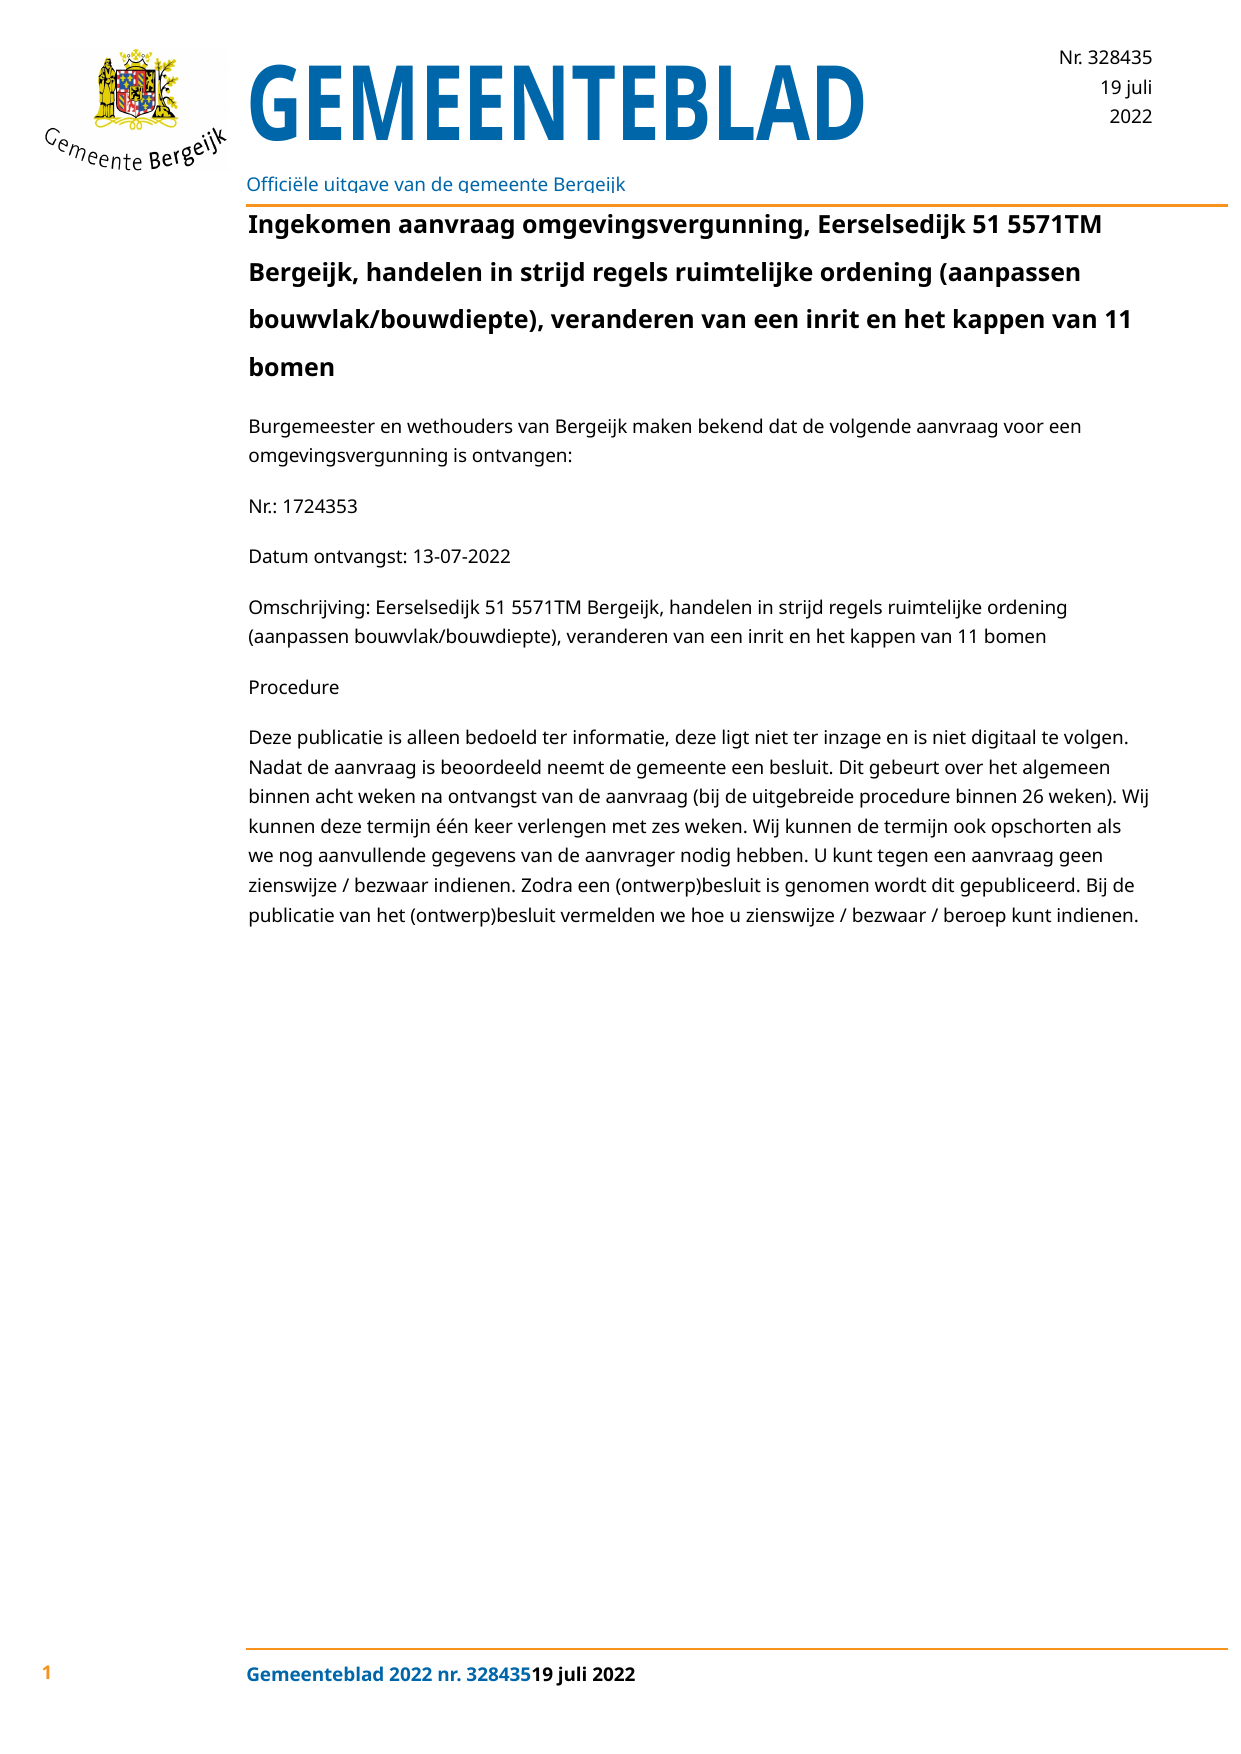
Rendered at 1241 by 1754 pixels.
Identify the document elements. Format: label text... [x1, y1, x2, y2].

text Ingekomen aanvraag omgevingsvergunning, Eerselsedijk 51 5571TM Bergeijk, handelen in strijd regels ruimtelijke ordening (aanpassen bouwvlak/bouwdiepte), veranderen van een inrit en het kappen van 11 bomen [248, 207, 1152, 384]
text Deze publicatie is alleen bedoeld ter informatie, deze ligt niet ter inzage en is niet digitaal te volgen. Nadat de aanvraag is beoordeeld neemt de gemeente een besluit. Dit gebeurt over het algemeen binnen acht weken na ontvangst van de aanvraag (bij de uitgebreide procedure binnen 26 weken). Wij kunnen deze termijn één keer verlengen met zes weken. Wij kunnen de termijn ook opschorten als we nog aanvullende gegevens van de aanvrager nodig hebben. U kunt tegen een aanvraag geen zienswijze / bezwaar indienen. Zodra een (ontwerp)besluit is genomen wordt dit gepubliceerd. Bij de publicatie van het (ontwerp)besluit vermelden we hoe u zienswijze / bezwaar / beroep kunt indienen. [248, 724, 1152, 928]
text Nr.: 1724353 [248, 493, 1152, 519]
text Burgemeester en wethouders van Bergeijk maken bekend dat de volgende aanvraag voor een omgevingsvergunning is ontvangen: [248, 413, 1152, 468]
text Omschrijving: Eerselsedijk 51 5571TM Bergeijk, handelen in strijd regels ruimtelijke ordening (aanpassen bouwvlak/bouwdiepte), veranderen van een inrit en het kappen van 11 bomen [248, 594, 1152, 649]
text Procedure [248, 674, 1152, 700]
picture [41, 47, 231, 172]
text Datum ontvangst: 13-07-2022 [248, 543, 1152, 569]
